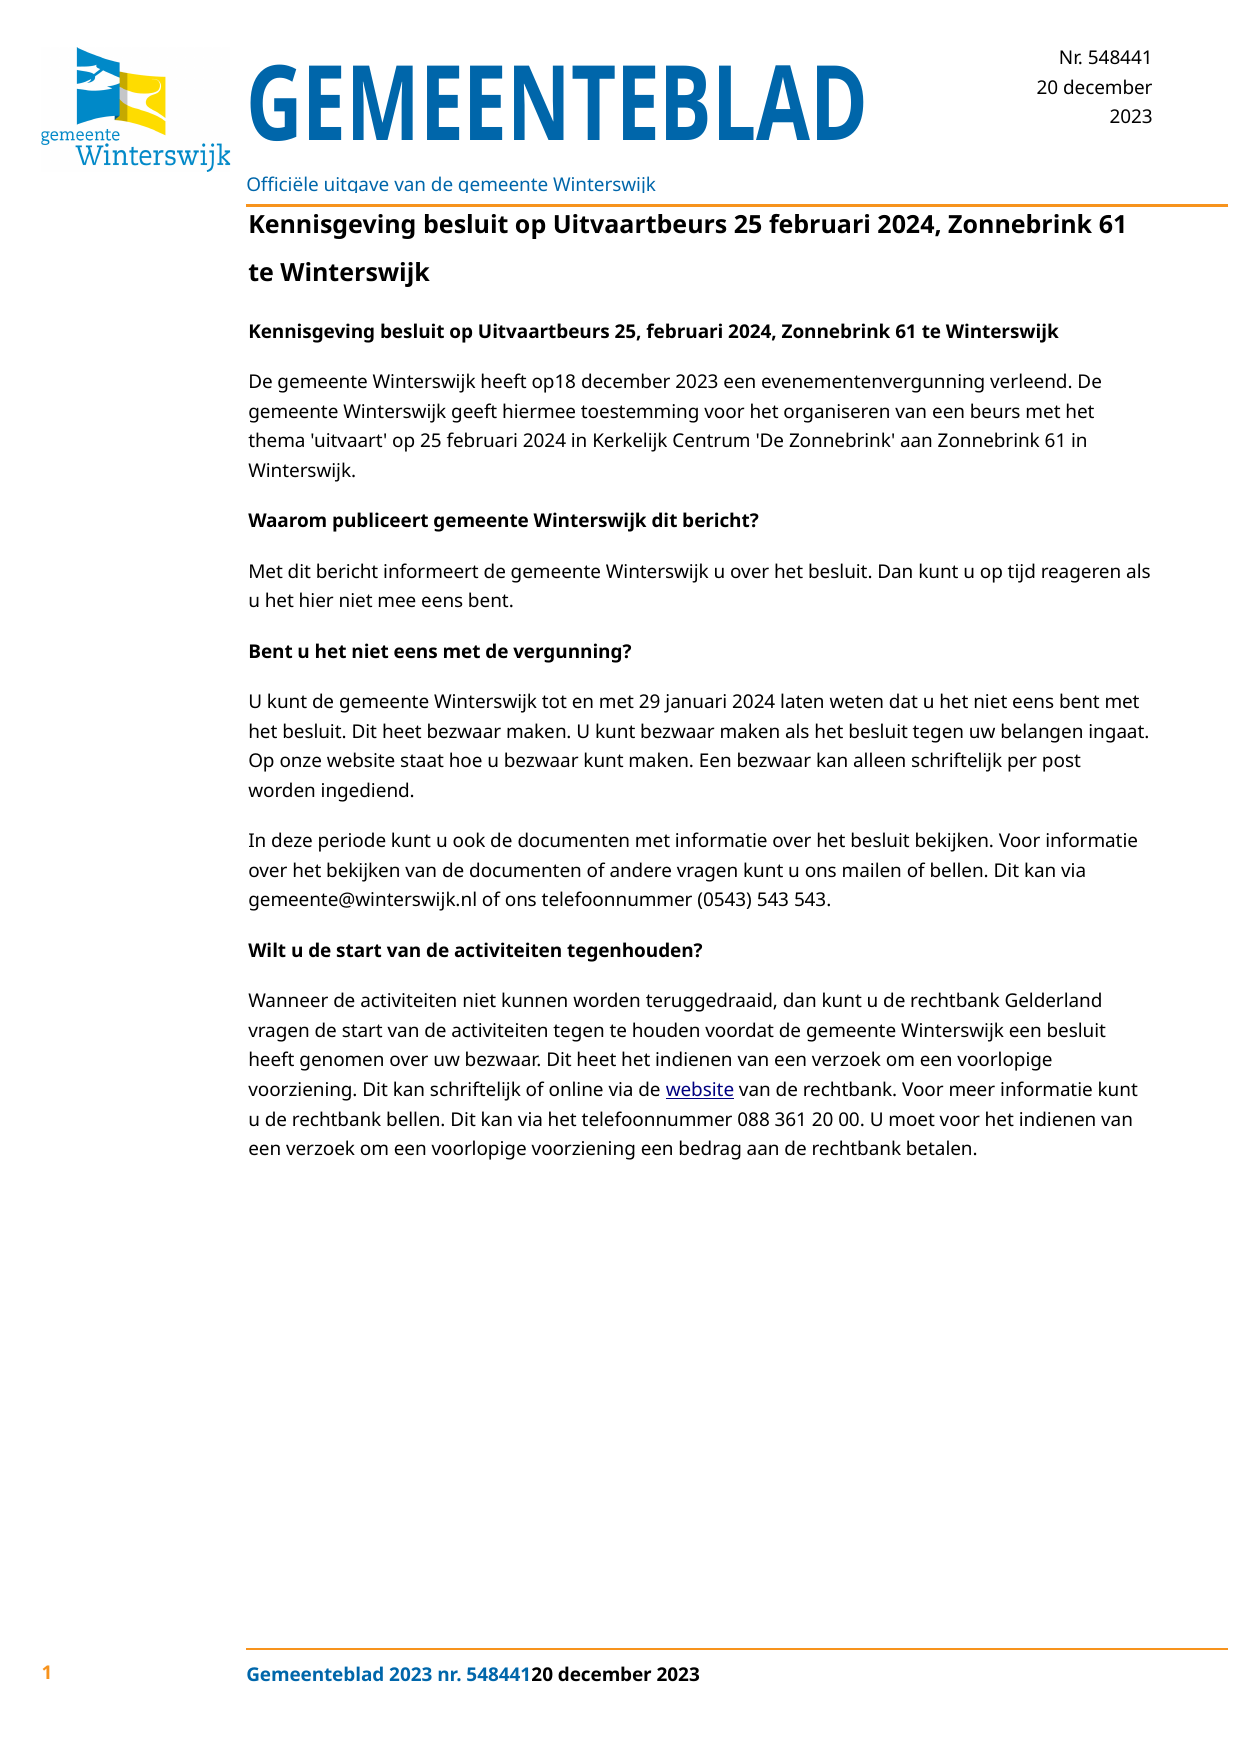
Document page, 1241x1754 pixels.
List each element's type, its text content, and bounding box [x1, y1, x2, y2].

text Waarom publiceert gemeente Winterswijk dit bericht? [248, 507, 1152, 533]
text In deze periode kunt u ook de documenten met informatie over het besluit bekijken. Voor informatie over het bekijken van de documenten of andere vragen kunt u ons mailen of bellen. Dit kan via gemeente@winterswijk.nl of ons telefoonnummer (0543) 543 543. [248, 827, 1152, 912]
text Kennisgeving besluit op Uitvaartbeurs 25, februari 2024, Zonnebrink 61 te Winterswijk [248, 318, 1152, 344]
text Kennisgeving besluit op Uitvaartbeurs 25 februari 2024, Zonnebrink 61 te Winterswijk [248, 207, 1152, 288]
text U kunt de gemeente Winterswijk tot en met 29 januari 2024 laten weten dat u het niet eens bent met het besluit. Dit heet bezwaar maken. U kunt bezwaar maken als het besluit tegen uw belangen ingaat. Op onze website staat hoe u bezwaar kunt maken. Een bezwaar kan alleen schriftelijk per post worden ingediend. [248, 688, 1152, 803]
text Met dit bericht informeert de gemeente Winterswijk u over het besluit. Dan kunt u op tijd reageren als u het hier niet mee eens bent. [248, 558, 1152, 613]
text De gemeente Winterswijk heeft op18 december 2023 een evenementenvergunning verleend. De gemeente Winterswijk geeft hiermee toestemming voor het organiseren van een beurs met het thema 'uitvaart' op 25 februari 2024 in Kerkelijk Centrum 'De Zonnebrink' aan Zonnebrink 61 in Winterswijk. [248, 368, 1152, 483]
text Wilt u de start van de activiteiten tegenhouden? [248, 937, 1152, 963]
text Bent u het niet eens met de vergunning? [248, 638, 1152, 664]
picture [225, 153, 231, 162]
picture [41, 47, 231, 172]
text Wanneer de activiteiten niet kunnen worden teruggedraaid, dan kunt u de rechtbank Gelderland vragen de start van de activiteiten tegen te houden voordat de gemeente Winterswijk een besluit heeft genomen over uw bezwaar. Dit heet het indienen van een verzoek om een voorlopige voorziening. Dit kan schriftelijk of online via de website van de rechtbank. Voor meer informatie kunt u de rechtbank bellen. Dit kan via het telefoonnummer 088 361 20 00. U moet voor het indienen van een verzoek om een voorlopige voorziening een bedrag aan de rechtbank betalen. [248, 987, 1152, 1161]
